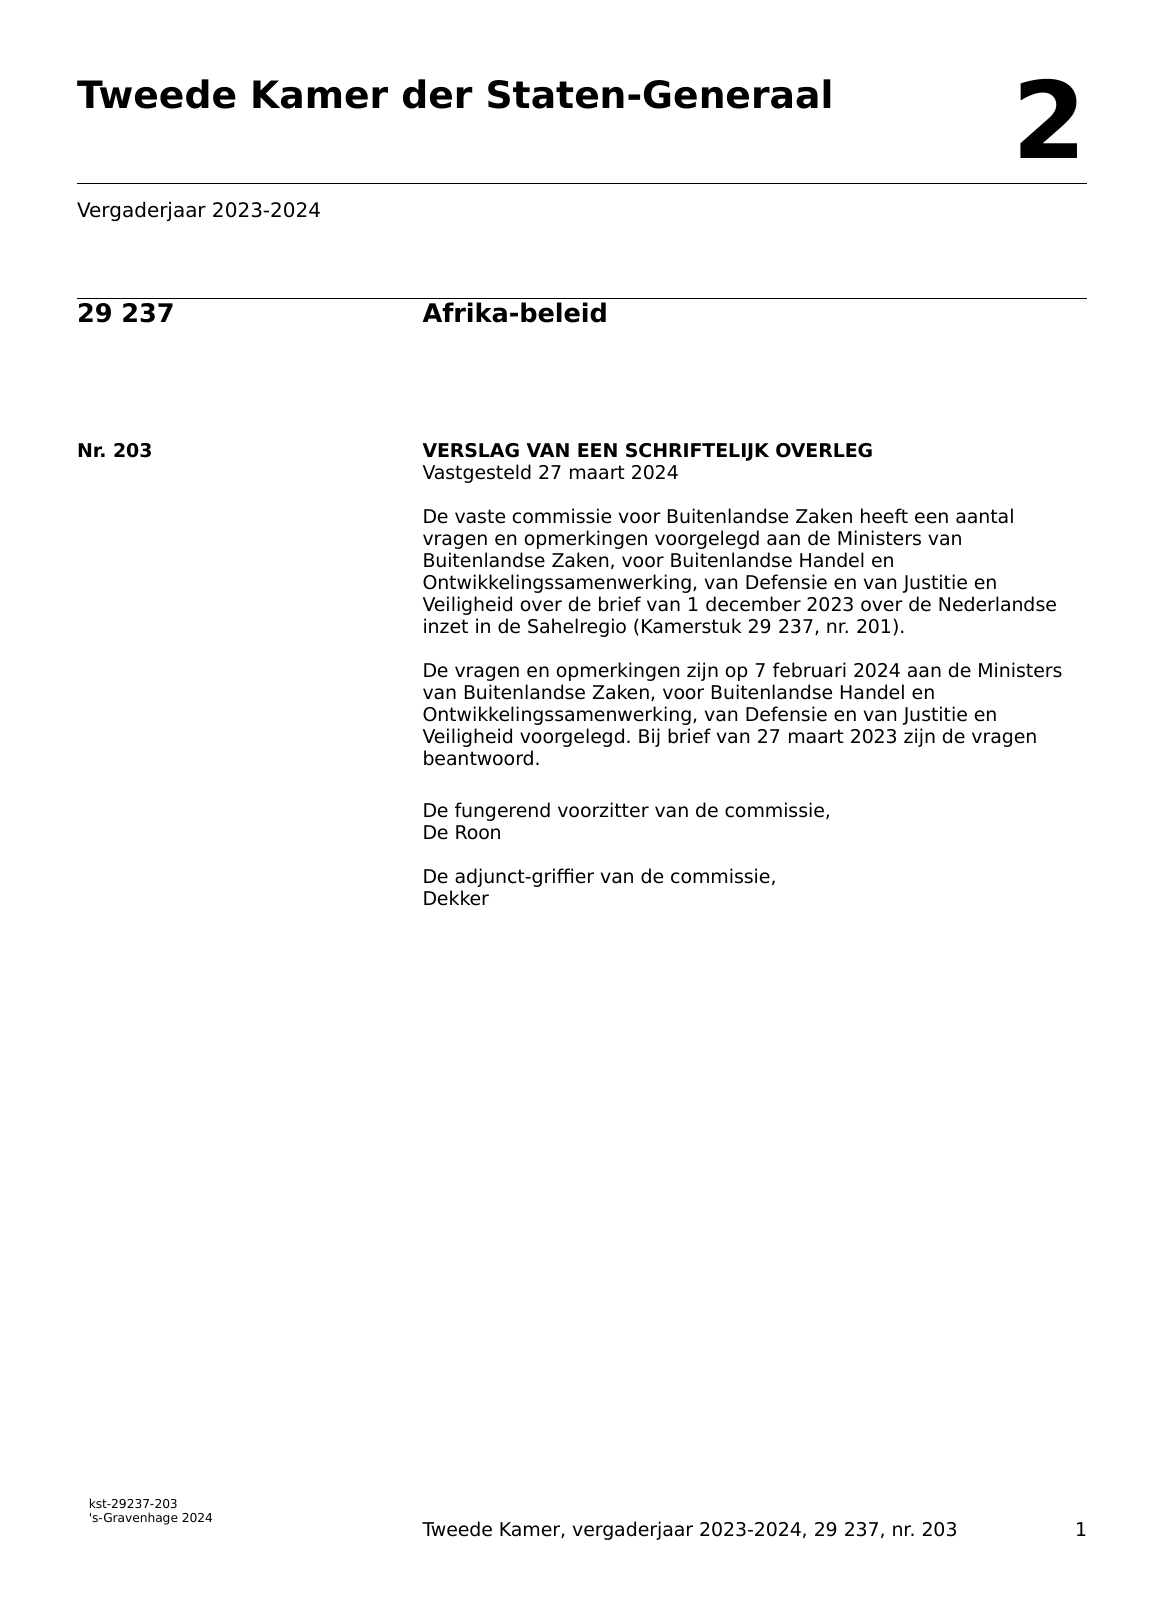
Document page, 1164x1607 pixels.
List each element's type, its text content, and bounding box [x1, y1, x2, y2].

text De vaste commissie voor Buitenlandse Zaken heeft een aantal vragen en opmerkingen voorgelegd aan de Ministers van Buitenlandse Zaken, voor Buitenlandse Handel en Ontwikkelingssamenwerking, van Defensie en van Justitie en Veiligheid over de brief van 1 december 2023 over de Nederlandse inzet in de Sahelregio (Kamerstuk 29 237, nr. 201). [422, 506, 1087, 638]
subtitle Nr. 203 VERSLAG VAN EEN SCHRIFTELIJK OVERLEG [77, 440, 1087, 462]
table_header 2 [886, 59, 1087, 183]
table_header Tweede Kamer der Staten-Generaal [77, 59, 886, 183]
text De adjunct-griffier van de commissie, Dekker [422, 866, 1087, 910]
subtitle 29 237 Afrika-beleid [77, 299, 1087, 329]
text Vastgesteld 27 maart 2024 [422, 462, 1087, 484]
text De fungerend voorzitter van de commissie, De Roon [422, 800, 1087, 844]
text kst-29237-203 [88, 1497, 323, 1511]
text De vragen en opmerkingen zijn op 7 februari 2024 aan de Ministers van Buitenlandse Zaken, voor Buitenlandse Handel en Ontwikkelingssamenwerking, van Defensie en van Justitie en Veiligheid voorgelegd. Bij brief van 27 maart 2023 zijn de vragen beantwoord. [422, 660, 1087, 770]
text 's-Gravenhage 2024 [88, 1511, 323, 1525]
table_cell Vergaderjaar 2023-2024 [77, 184, 1087, 298]
